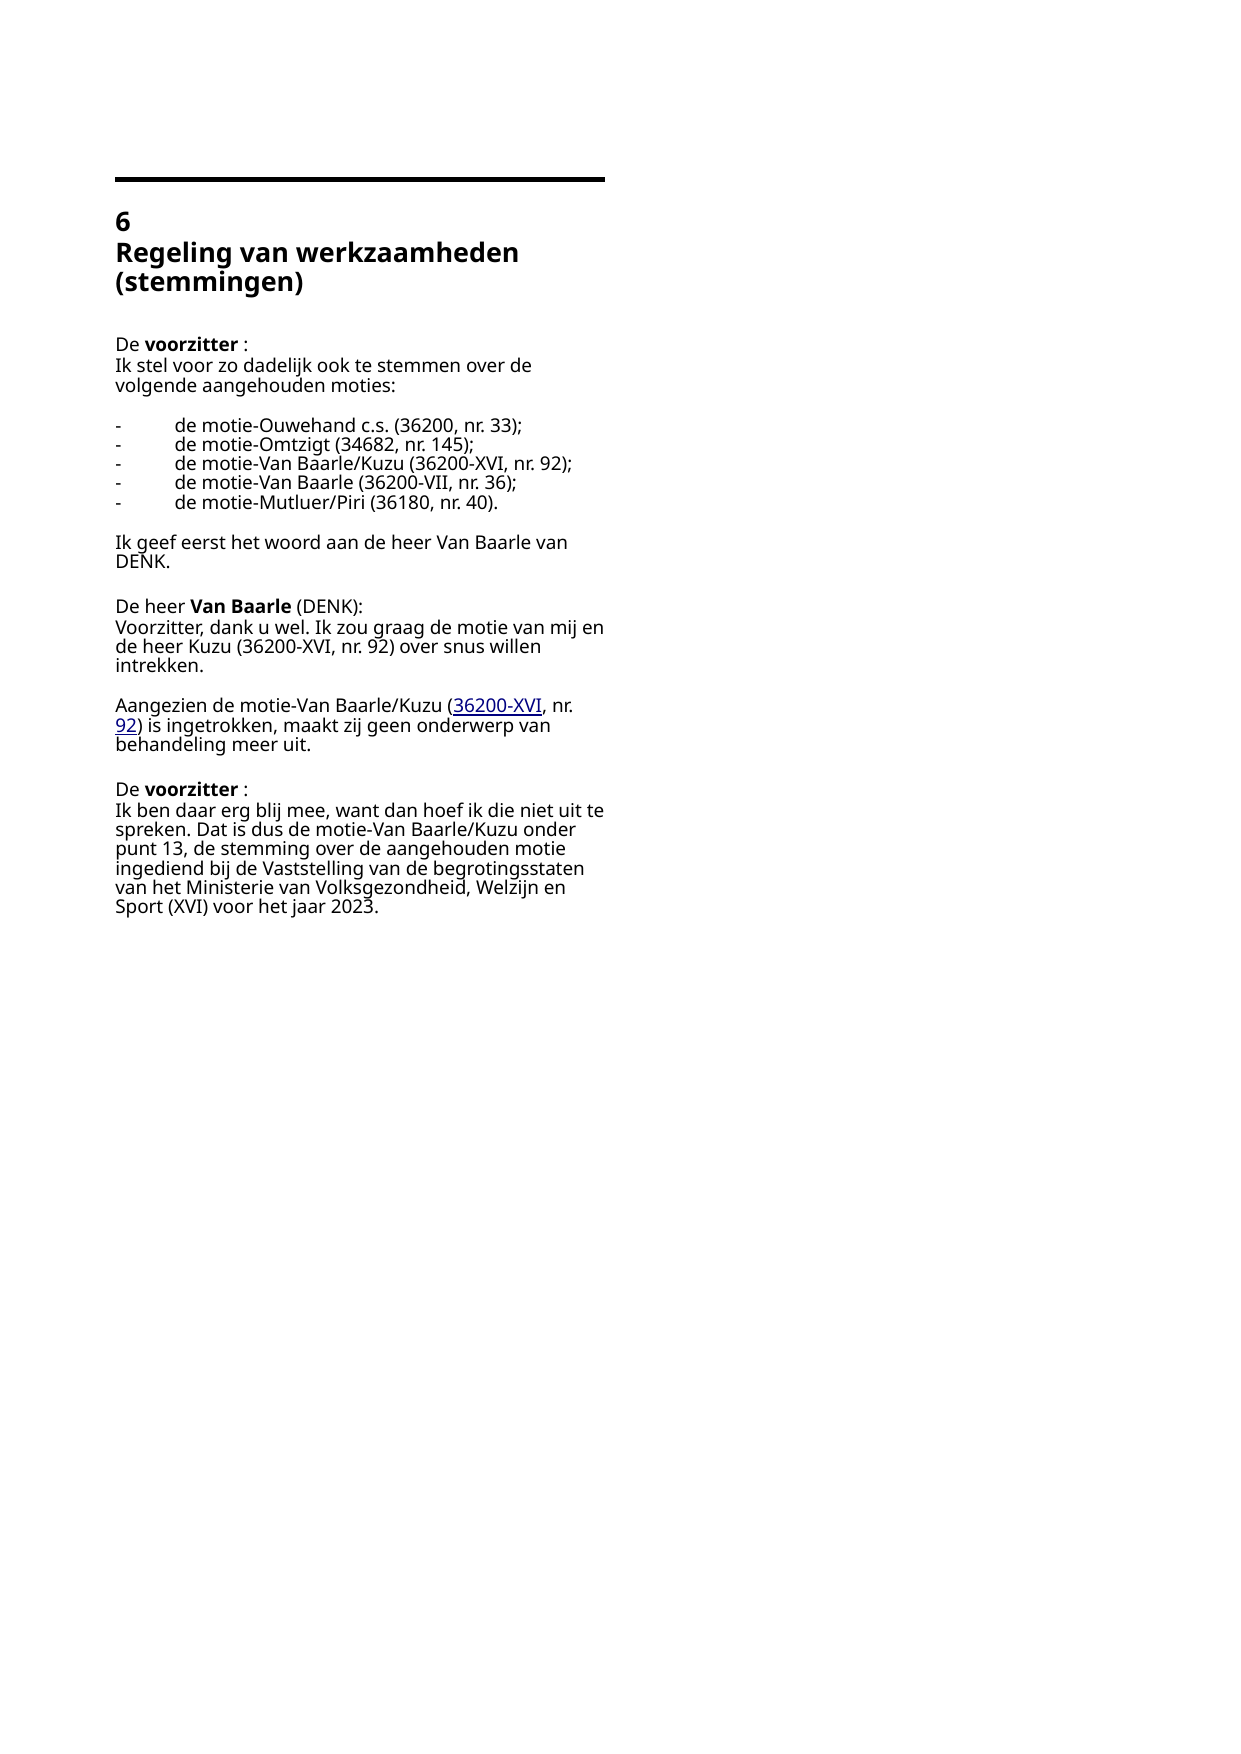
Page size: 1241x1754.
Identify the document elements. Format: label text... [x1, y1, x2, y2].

text Regeling van werkzaamheden (stemmingen) [115, 239, 605, 312]
text Ik geef eerst het woord aan de heer Van Baarle van DENK. [115, 534, 605, 572]
text De voorzitter : [115, 776, 605, 802]
list de motie-Ouwehand c.s. (36200, nr. 33); [115, 417, 605, 436]
list de motie-Van Baarle (36200-VII, nr. 36); [115, 474, 605, 494]
text Voorzitter, dank u wel. Ik zou graag de motie van mij en de heer Kuzu (36200-XVI, nr. 92) over snus willen intrekken. [115, 619, 605, 677]
text Ik stel voor zo dadelijk ook te stemmen over de volgende aangehouden moties: [115, 357, 605, 396]
list de motie-Omtzigt (34682, nr. 145); [115, 436, 605, 455]
text De voorzitter : [115, 332, 605, 357]
text Aangezien de motie-Van Baarle/Kuzu (36200-XVI, nr. 92) is ingetrokken, maakt zij geen onderwerp van behandeling meer uit. [115, 697, 605, 755]
text Ik ben daar erg blij mee, want dan hoef ik die niet uit te spreken. Dat is dus de motie-Van Baarle/Kuzu onder punt 13, de stemming over de aangehouden motie ingediend bij de Vaststelling van de begrotingsstaten van het Ministerie van Volksgezondheid, Welzijn en Sport (XVI) voor het jaar 2023. [115, 802, 605, 917]
text 6 [115, 203, 605, 239]
list de motie-Van Baarle/Kuzu (36200-XVI, nr. 92); [115, 455, 605, 474]
list de motie-Mutluer/Piri (36180, nr. 40). [115, 494, 605, 513]
text De heer Van Baarle (DENK): [115, 593, 605, 619]
